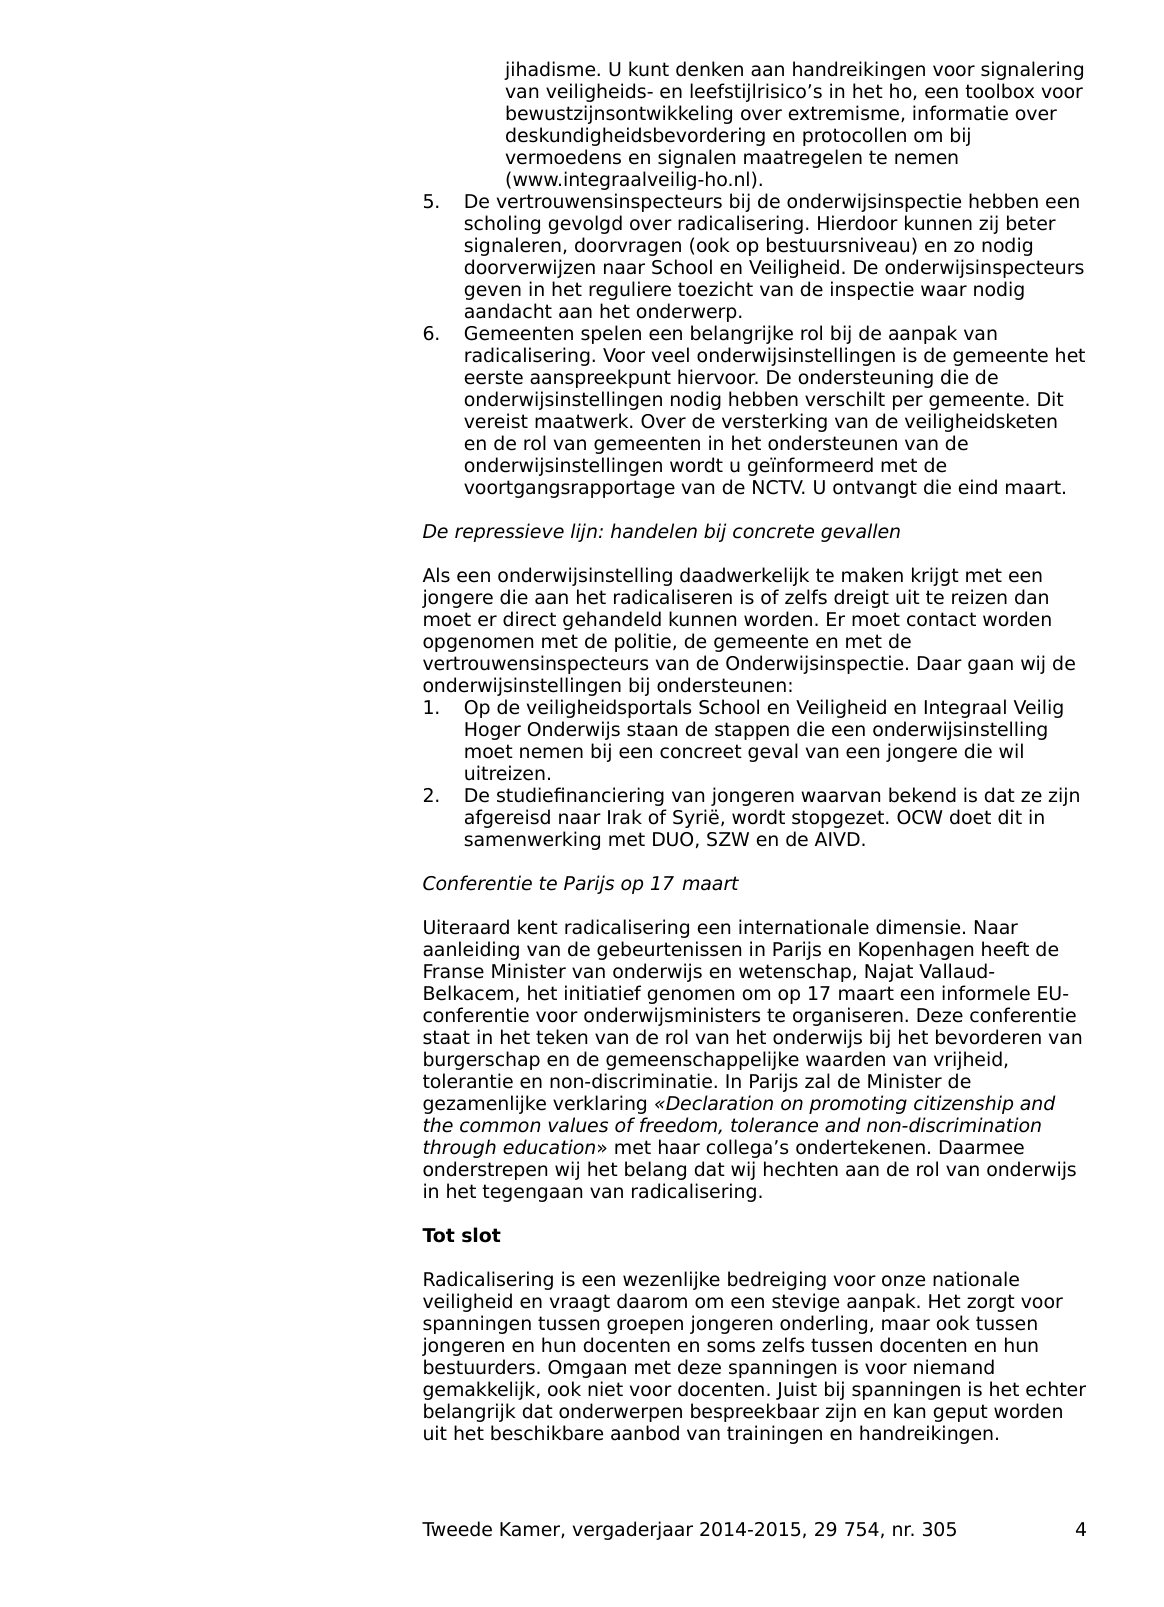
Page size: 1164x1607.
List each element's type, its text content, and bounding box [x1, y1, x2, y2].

subtitle Conferentie te Parijs op 17 maart [422, 873, 1087, 895]
text Als een onderwijsinstelling daadwerkelijk te maken krijgt met een jongere die aan het radicaliseren is of zelfs dreigt uit te reizen dan moet er direct gehandeld kunnen worden. Er moet contact worden opgenomen met de politie, de gemeente en met de vertrouwensinspecteurs van de Onderwijsinspectie. Daar gaan wij de onderwijsinstellingen bij ondersteunen: [422, 565, 1087, 697]
text Uiteraard kent radicalisering een internationale dimensie. Naar aanleiding van de gebeurtenissen in Parijs en Kopenhagen heeft de Franse Minister van onderwijs en wetenschap, Najat Vallaud-Belkacem, het initiatief genomen om op 17 maart een informele EU-conferentie voor onderwijsministers te organiseren. Deze conferentie staat in het teken van de rol van het onderwijs bij het bevorderen van burgerschap en de gemeenschappelijke waarden van vrijheid, tolerantie en non-discriminatie. In Parijs zal de Minister de gezamenlijke verklaring «Declaration on promoting citizenship and the common values of freedom, tolerance and non-discrimination through education» met haar collega’s ondertekenen. Daarmee onderstrepen wij het belang dat wij hechten aan de rol van onderwijs in het tegengaan van radicalisering. [422, 917, 1087, 1203]
subtitle De repressieve lijn: handelen bij concrete gevallen [422, 521, 1087, 543]
text 5. De vertrouwensinspecteurs bij de onderwijsinspectie hebben een scholing gevolgd over radicalisering. Hierdoor kunnen zij beter signaleren, doorvragen (ook op bestuursniveau) en zo nodig doorverwijzen naar School en Veiligheid. De onderwijsinspecteurs geven in het reguliere toezicht van de inspectie waar nodig aandacht aan het onderwerp. [422, 191, 1087, 323]
text Radicalisering is een wezenlijke bedreiging voor onze nationale veiligheid en vraagt daarom om een stevige aanpak. Het zorgt voor spanningen tussen groepen jongeren onderling, maar ook tussen jongeren en hun docenten en soms zelfs tussen docenten en hun bestuurders. Omgaan met deze spanningen is voor niemand gemakkelijk, ook niet voor docenten. Juist bij spanningen is het echter belangrijk dat onderwerpen bespreekbaar zijn en kan geput worden uit het beschikbare aanbod van trainingen en handreikingen. [422, 1269, 1087, 1445]
text 1. Op de veiligheidsportals School en Veiligheid en Integraal Veilig Hoger Onderwijs staan de stappen die een onderwijsinstelling moet nemen bij een concreet geval van een jongere die wil uitreizen. [422, 697, 1087, 785]
text jihadisme. U kunt denken aan handreikingen voor signalering van veiligheids- en leefstijlrisico’s in het ho, een toolbox voor bewustzijnsontwikkeling over extremisme, informatie over deskundigheidsbevordering en protocollen om bij vermoedens en signalen maatregelen te nemen (www.integraalveilig-ho.nl). [464, 59, 1087, 191]
text 2. De studiefinanciering van jongeren waarvan bekend is dat ze zijn afgereisd naar Irak of Syriё, wordt stopgezet. OCW doet dit in samenwerking met DUO, SZW en de AIVD. [422, 785, 1087, 851]
subtitle Tot slot [422, 1225, 1087, 1247]
text 6. Gemeenten spelen een belangrijke rol bij de aanpak van radicalisering. Voor veel onderwijsinstellingen is de gemeente het eerste aanspreekpunt hiervoor. De ondersteuning die de onderwijsinstellingen nodig hebben verschilt per gemeente. Dit vereist maatwerk. Over de versterking van de veiligheidsketen en de rol van gemeenten in het ondersteunen van de onderwijsinstellingen wordt u geïnformeerd met de voortgangsrapportage van de NCTV. U ontvangt die eind maart. [422, 323, 1087, 499]
